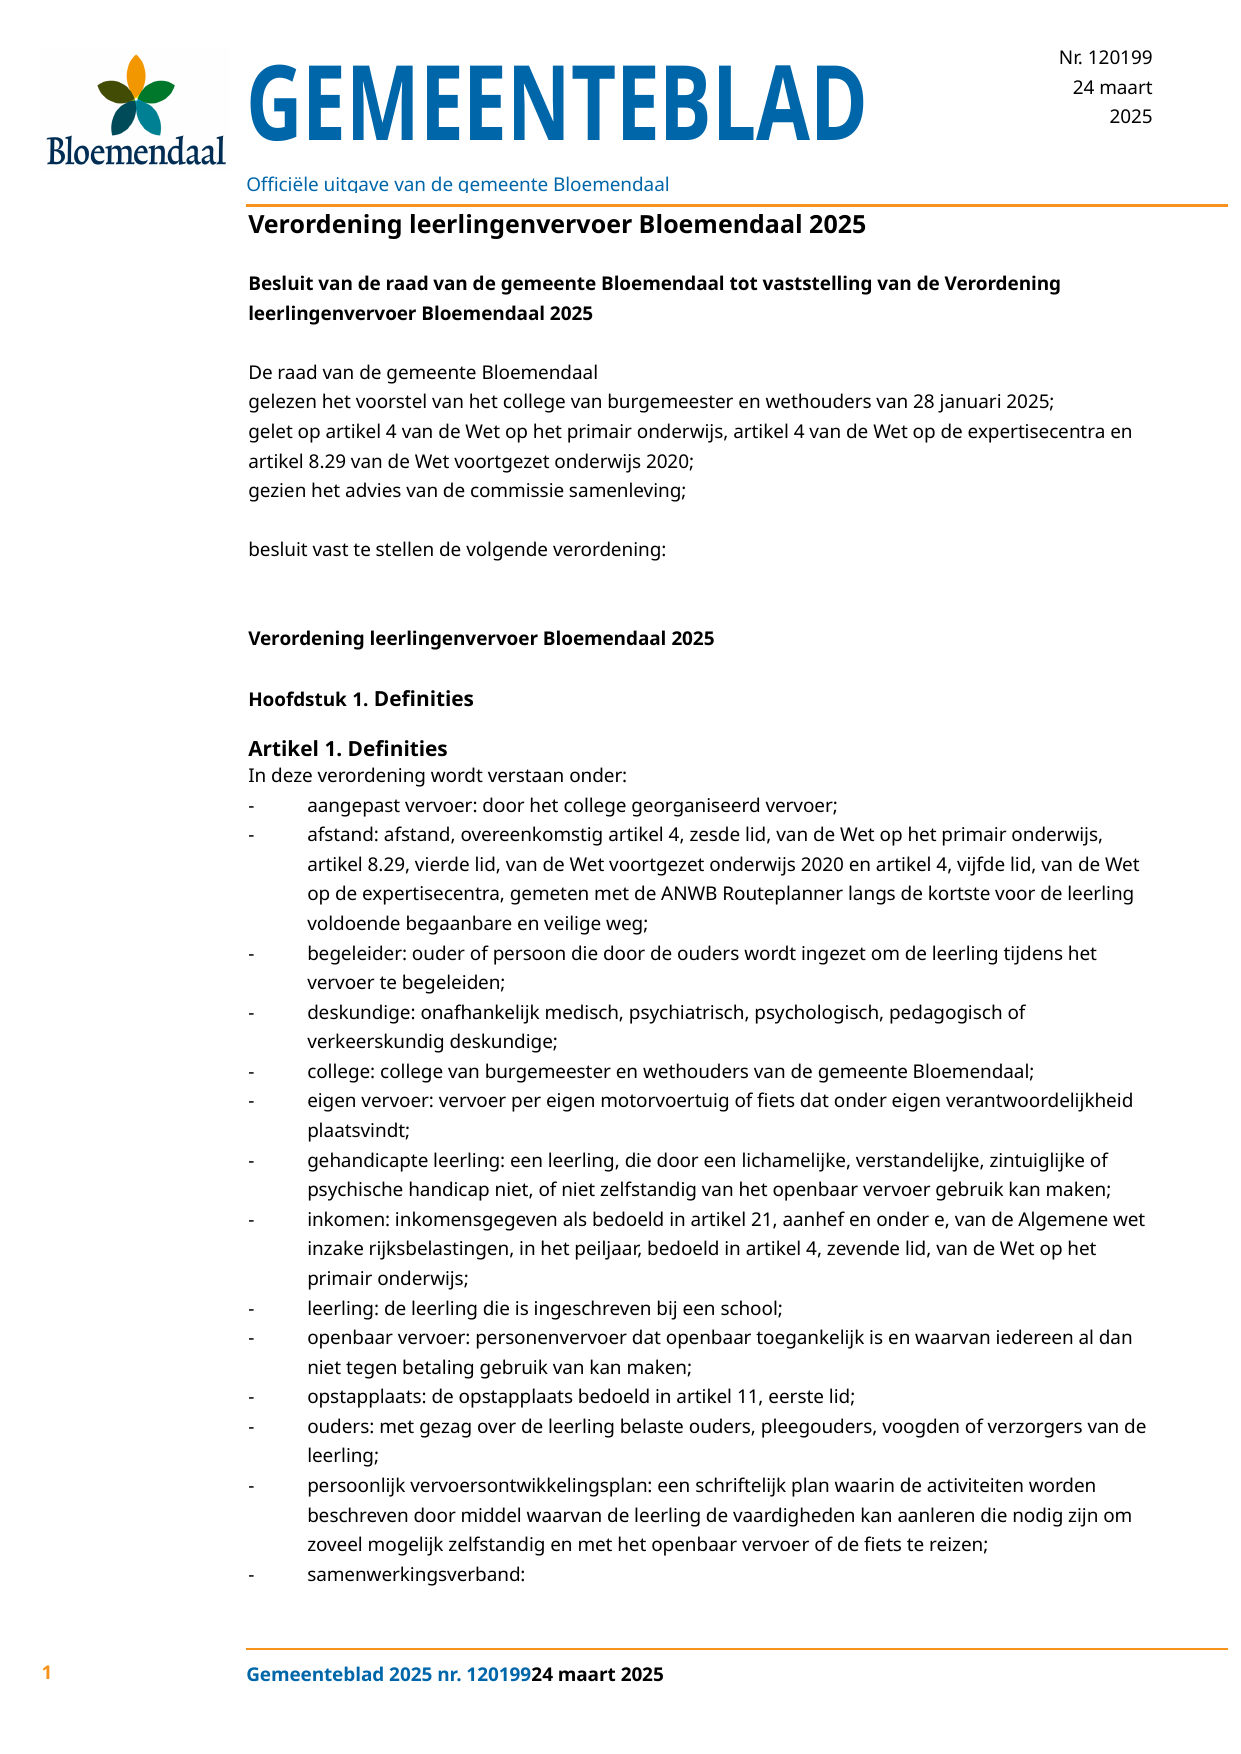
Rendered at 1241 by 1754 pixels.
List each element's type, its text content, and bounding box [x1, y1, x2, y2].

picture [41, 47, 231, 172]
text De raad van de gemeente Bloemendaal [248, 359, 1152, 385]
text besluit vast te stellen de volgende verordening: [248, 537, 1152, 562]
list inkomen: inkomensgegeven als bedoeld in artikel 21, aanhef en onder e, van de Algemene wet inzake rijksbelastingen, in het peiljaar, bedoeld in artikel 4, zevende lid, van de Wet op het primair onderwijs; [248, 1206, 1152, 1291]
text Hoofdstuk 1. Definities [248, 684, 1152, 713]
list afstand: afstand, overeenkomstig artikel 4, zesde lid, van de Wet op het primair onderwijs, artikel 8.29, vierde lid, van de Wet voortgezet onderwijs 2020 en artikel 4, vijfde lid, van de Wet op de expertisecentra, gemeten met de ANWB Routeplanner langs de kortste voor de leerling voldoende begaanbare en veilige weg; [248, 821, 1152, 936]
text gelet op artikel 4 van de Wet op het primair onderwijs, artikel 4 van de Wet op de expertisecentra en artikel 8.29 van de Wet voortgezet onderwijs 2020; [248, 418, 1152, 473]
list begeleider: ouder of persoon die door de ouders wordt ingezet om de leerling tijdens het vervoer te begeleiden; [248, 940, 1152, 995]
text Verordening leerlingenvervoer Bloemendaal 2025 [248, 625, 1152, 651]
list openbaar vervoer: personenvervoer dat openbaar toegankelijk is en waarvan iedereen al dan niet tegen betaling gebruik van kan maken; [248, 1324, 1152, 1379]
list eigen vervoer: vervoer per eigen motorvoertuig of fiets dat onder eigen verantwoordelijkheid plaatsvindt; [248, 1088, 1152, 1143]
list deskundige: onafhankelijk medisch, psychiatrisch, psychologisch, pedagogisch of verkeerskundig deskundige; [248, 999, 1152, 1054]
text gezien het advies van de commissie samenleving; [248, 477, 1152, 503]
list ouders: met gezag over de leerling belaste ouders, pleegouders, voogden of verzorgers van de leerling; [248, 1413, 1152, 1468]
list samenwerkingsverband: [248, 1561, 1152, 1587]
list opstapplaats: de opstapplaats bedoeld in artikel 11, eerste lid; [248, 1383, 1152, 1409]
list leerling: de leerling die is ingeschreven bij een school; [248, 1295, 1152, 1320]
text In deze verordening wordt verstaan onder: [248, 762, 1152, 788]
text Artikel 1. Definities [248, 734, 1152, 762]
list college: college van burgemeester en wethouders van de gemeente Bloemendaal; [248, 1058, 1152, 1084]
text Besluit van de raad van de gemeente Bloemendaal tot vaststelling van de Verordening leerlingenvervoer Bloemendaal 2025 [248, 270, 1152, 326]
text gelezen het voorstel van het college van burgemeester en wethouders van 28 januari 2025; [248, 389, 1152, 414]
list persoonlijk vervoersontwikkelingsplan: een schriftelijk plan waarin de activiteiten worden beschreven door middel waarvan de leerling de vaardigheden kan aanleren die nodig zijn om zoveel mogelijk zelfstandig en met het openbaar vervoer of de fiets te reizen; [248, 1472, 1152, 1557]
list aangepast vervoer: door het college georganiseerd vervoer; [248, 792, 1152, 817]
list gehandicapte leerling: een leerling, die door een lichamelijke, verstandelijke, zintuiglijke of psychische handicap niet, of niet zelfstandig van het openbaar vervoer gebruik kan maken; [248, 1147, 1152, 1202]
text Verordening leerlingenvervoer Bloemendaal 2025 [248, 207, 1152, 241]
